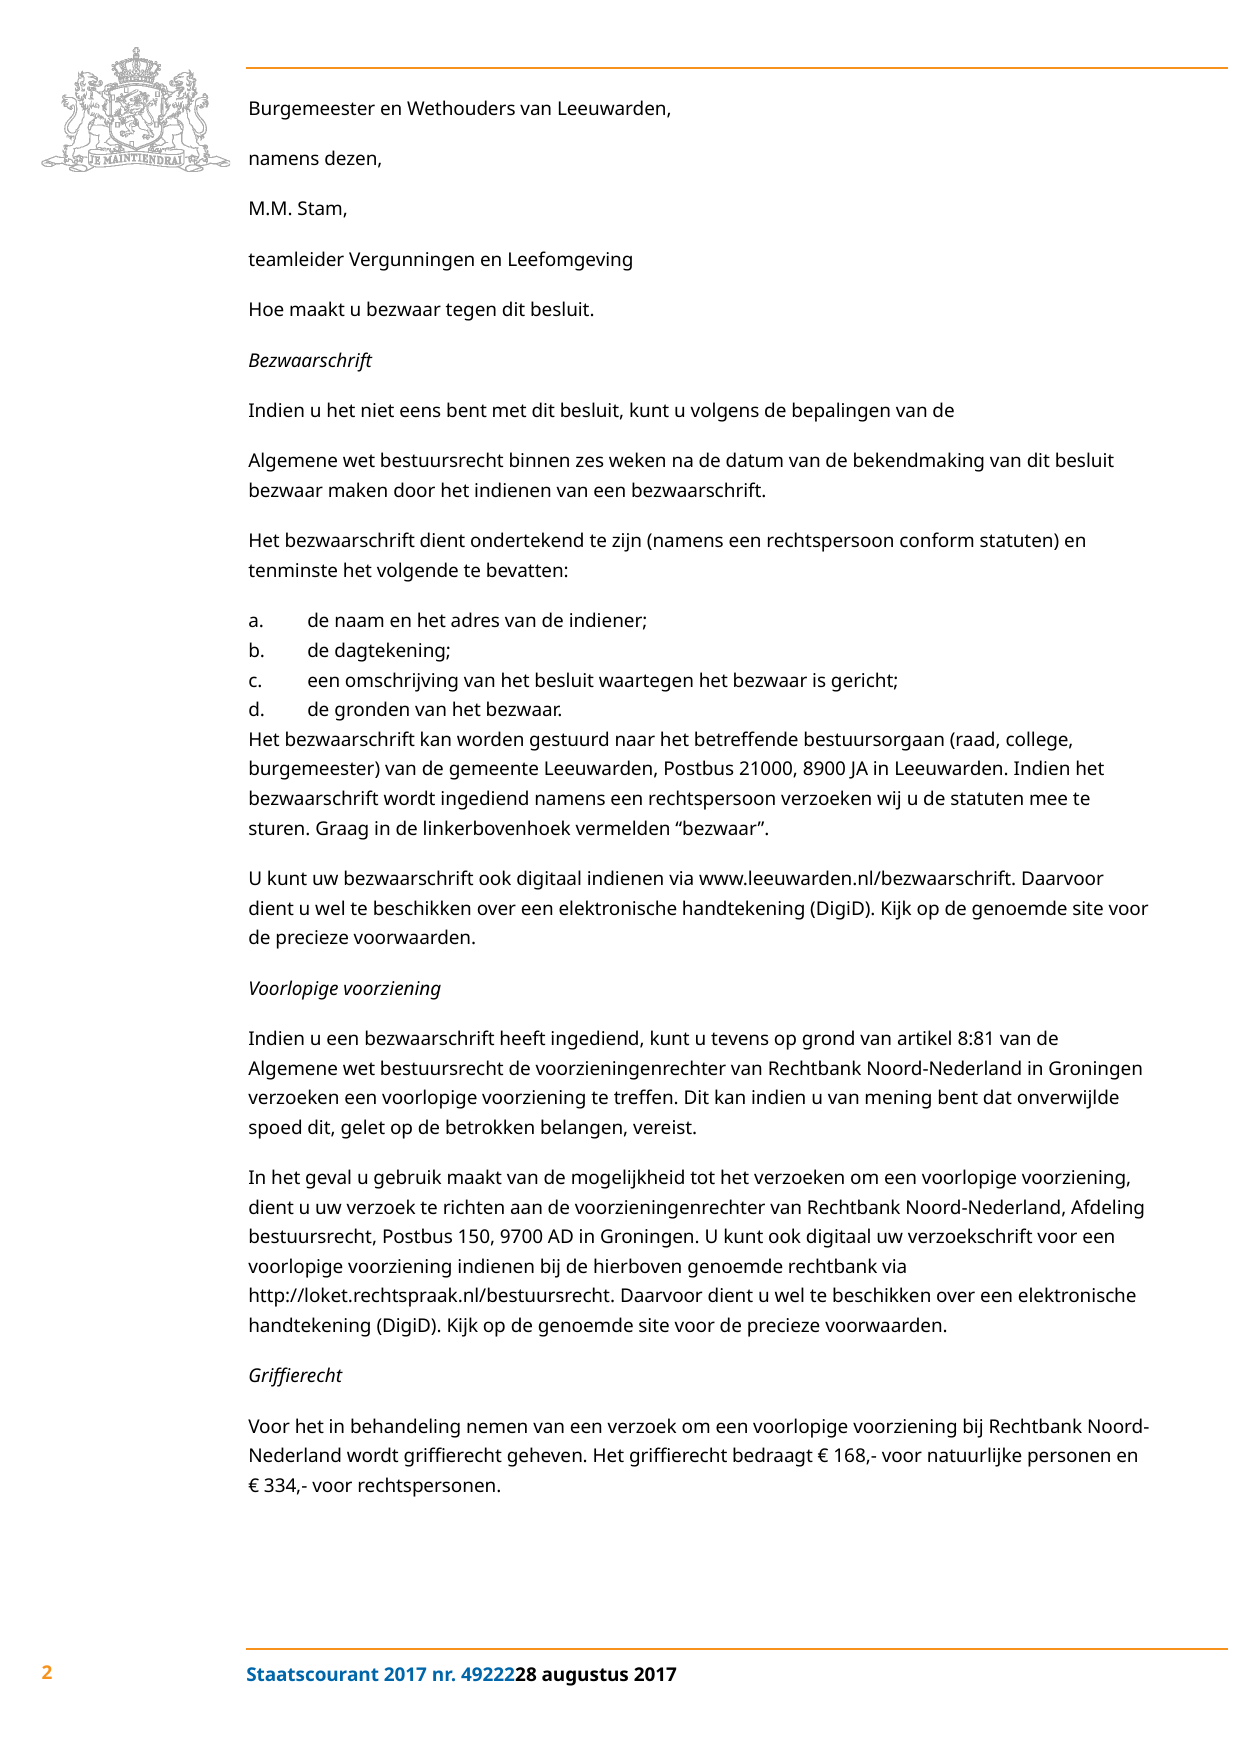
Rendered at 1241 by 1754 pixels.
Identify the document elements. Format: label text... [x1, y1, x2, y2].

text U kunt uw bezwaarschrift ook digitaal indienen via www.leeuwarden.nl/bezwaarschrift. Daarvoor dient u wel te beschikken over een elektronische handtekening (DigiD). Kijk op de genoemde site voor de precieze voorwaarden. [248, 865, 1152, 950]
list een omschrijving van het besluit waartegen het bezwaar is gericht; [248, 667, 1152, 693]
text Algemene wet bestuursrecht binnen zes weken na de datum van de bekendmaking van dit besluit bezwaar maken door het indienen van een bezwaarschrift. [248, 448, 1152, 503]
text Indien u een bezwaarschrift heeft ingediend, kunt u tevens op grond van artikel 8:81 van de Algemene wet bestuursrecht de voorzieningenrechter van Rechtbank Noord-Nederland in Groningen verzoeken een voorlopige voorziening te treffen. Dit kan indien u van mening bent dat onverwijlde spoed dit, gelet op de betrokken belangen, vereist. [248, 1025, 1152, 1140]
text Indien u het niet eens bent met dit besluit, kunt u volgens de bepalingen van de [248, 397, 1152, 423]
picture [41, 47, 231, 172]
text Het bezwaarschrift dient ondertekend te zijn (namens een rechtspersoon conform statuten) en tenminste het volgende te bevatten: [248, 528, 1152, 583]
text Burgemeester en Wethouders van Leeuwarden, [248, 95, 1152, 121]
list de gronden van het bezwaar. [248, 696, 1152, 722]
text Bezwaarschrift [248, 347, 1152, 373]
list de dagtekening; [248, 637, 1152, 663]
text Hoe maakt u bezwaar tegen dit besluit. [248, 296, 1152, 322]
list de naam en het adres van de indiener; [248, 608, 1152, 633]
text Het bezwaarschrift kan worden gestuurd naar het betreffende bestuursorgaan (raad, college, burgemeester) van de gemeente Leeuwarden, Postbus 21000, 8900 JA in Leeuwarden. Indien het bezwaarschrift wordt ingediend namens een rechtspersoon verzoeken wij u de statuten mee te sturen. Graag in de linkerbovenhoek vermelden “bezwaar”. [248, 726, 1152, 841]
text teamleider Vergunningen en Leefomgeving [248, 246, 1152, 272]
text Voor het in behandeling nemen van een verzoek om een voorlopige voorziening bij Rechtbank Noord-Nederland wordt griffierecht geheven. Het griffierecht bedraagt € 168,- voor natuurlijke personen en € 334,- voor rechtspersonen. [248, 1413, 1152, 1498]
text namens dezen, [248, 145, 1152, 171]
text M.M. Stam, [248, 196, 1152, 221]
text Voorlopige voorziening [248, 975, 1152, 1001]
text Griffierecht [248, 1363, 1152, 1388]
text In het geval u gebruik maakt van de mogelijkheid tot het verzoeken om een voorlopige voorziening, dient u uw verzoek te richten aan de voorzieningenrechter van Rechtbank Noord-Nederland, Afdeling bestuursrecht, Postbus 150, 9700 AD in Groningen. U kunt ook digitaal uw verzoekschrift voor een voorlopige voorziening indienen bij de hierboven genoemde rechtbank via http://loket.rechtspraak.nl/bestuursrecht. Daarvoor dient u wel te beschikken over een elektronische handtekening (DigiD). Kijk op de genoemde site voor de precieze voorwaarden. [248, 1164, 1152, 1338]
